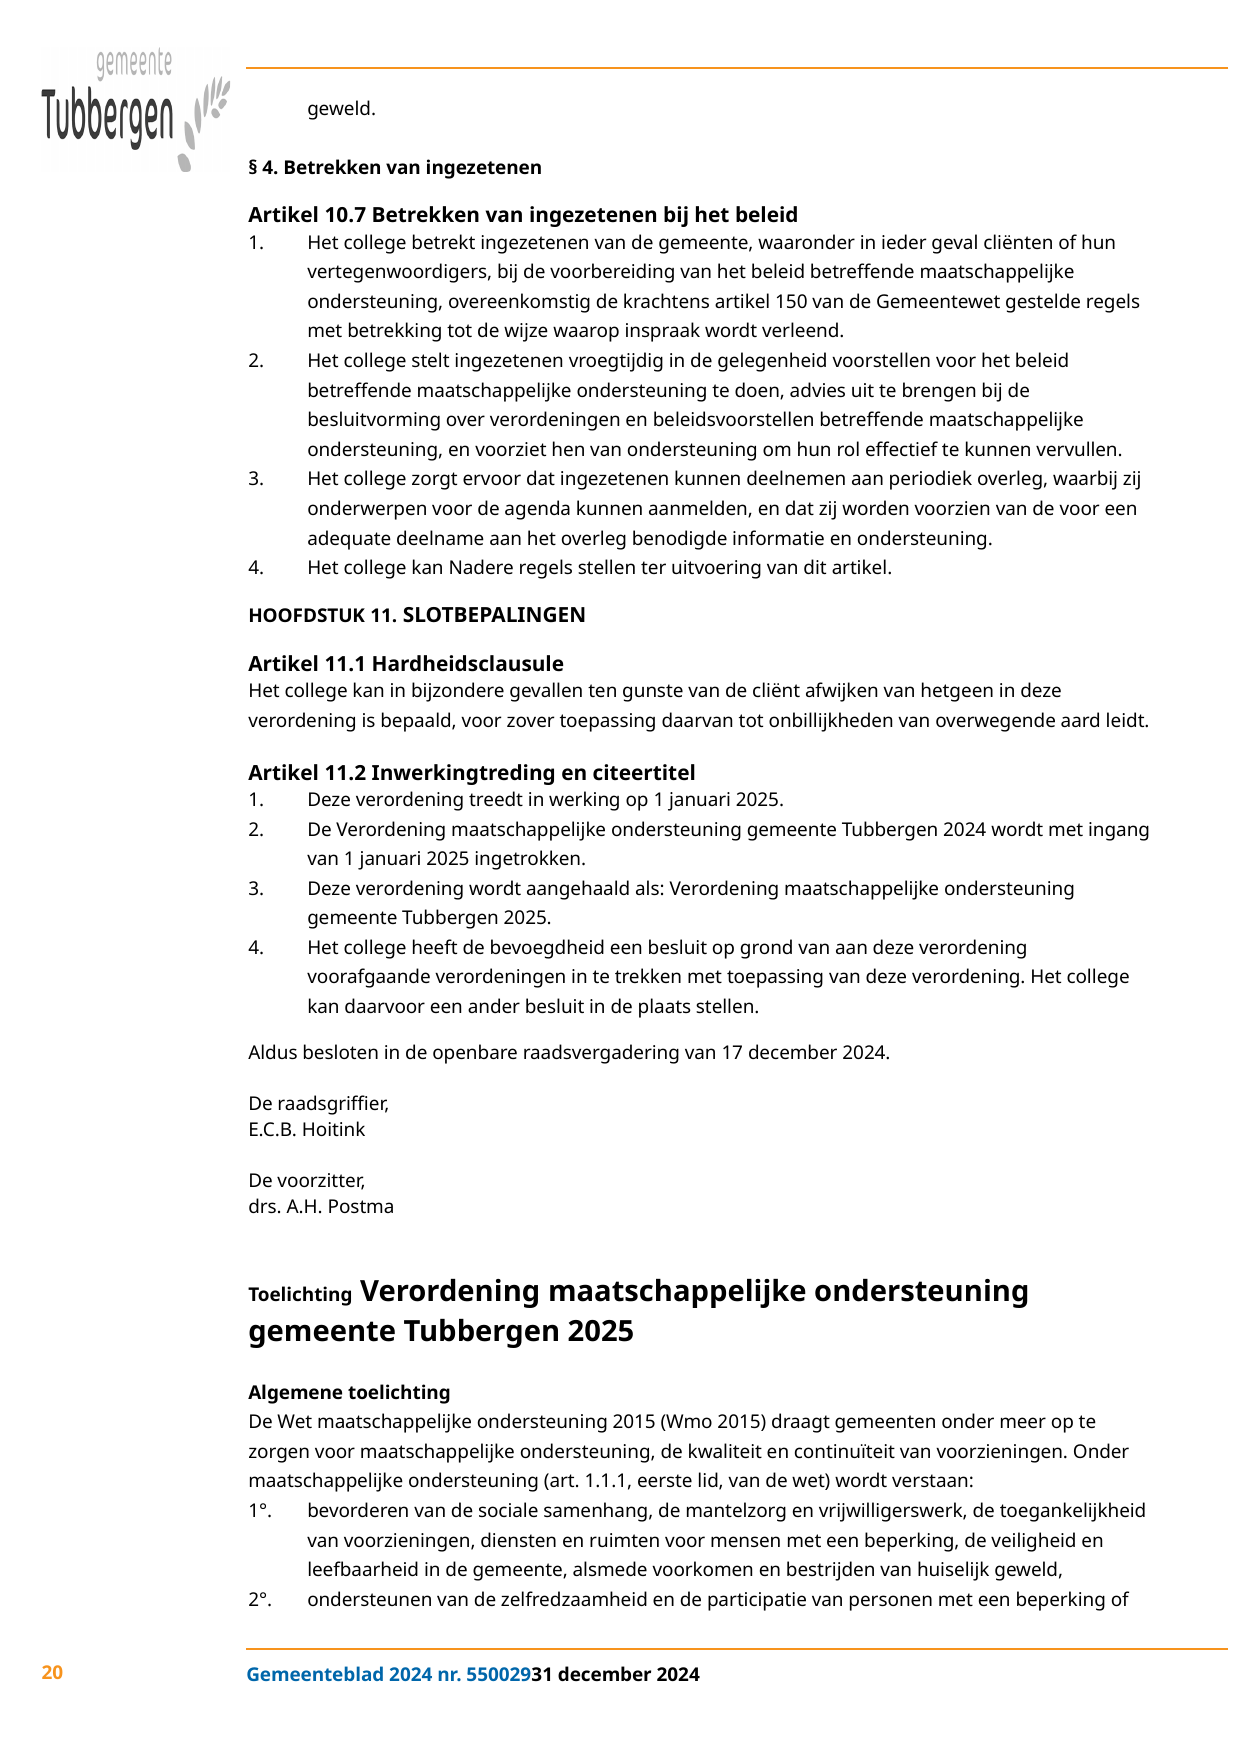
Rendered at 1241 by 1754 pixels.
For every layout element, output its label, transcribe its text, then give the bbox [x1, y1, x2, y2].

text § 4. Betrekken van ingezetenen [248, 154, 1152, 180]
list Deze verordening wordt aangehaald als: Verordening maatschappelijke ondersteuning gemeente Tubbergen 2025. [248, 875, 1152, 930]
list Het college stelt ingezetenen vroegtijdig in de gelegenheid voorstellen voor het beleid betreffende maatschappelijke ondersteuning te doen, advies uit te brengen bij de besluitvorming over verordeningen en beleidsvoorstellen betreffende maatschappelijke ondersteuning, en voorziet hen van ondersteuning om hun rol effectief te kunnen vervullen. [248, 347, 1152, 462]
text De raadsgriffier, [248, 1090, 1152, 1116]
text Algemene toelichting [248, 1379, 1152, 1405]
text Aldus besloten in de openbare raadsvergadering van 17 december 2024. [248, 1039, 1152, 1064]
list Het college kan Nadere regels stellen ter uitvoering van dit artikel. [248, 554, 1152, 580]
text HOOFDSTUK 11. SLOTBEPALINGEN [248, 600, 1152, 628]
text Het college kan in bijzondere gevallen ten gunste van de cliënt afwijken van hetgeen in deze verordening is bepaald, voor zover toepassing daarvan tot onbillijkheden van overwegende aard leidt. [248, 678, 1152, 733]
list Het college zorgt ervoor dat ingezetenen kunnen deelnemen aan periodiek overleg, waarbij zij onderwerpen voor de agenda kunnen aanmelden, en dat zij worden voorzien van de voor een adequate deelname aan het overleg benodigde informatie en ondersteuning. [248, 466, 1152, 551]
list Het college heeft de bevoegdheid een besluit op grond van aan deze verordening voorafgaande verordeningen in te trekken met toepassing van deze verordening. Het college kan daarvoor een ander besluit in de plaats stellen. [248, 934, 1152, 1019]
text Artikel 11.1 Hardheidsclausule [248, 649, 1152, 678]
text De voorzitter, [248, 1167, 1152, 1193]
text E.C.B. Hoitink [248, 1116, 1152, 1142]
text Toelichting Verordening maatschappelijke ondersteuning gemeente Tubbergen 2025 [248, 1270, 1152, 1350]
text Artikel 11.2 Inwerkingtreding en citeertitel [248, 758, 1152, 786]
text De Wet maatschappelijke ondersteuning 2015 (Wmo 2015) draagt gemeenten onder meer op te zorgen voor maatschappelijke ondersteuning, de kwaliteit en continuïteit van voorzieningen. Onder maatschappelijke ondersteuning (art. 1.1.1, eerste lid, van de wet) wordt verstaan: [248, 1408, 1152, 1493]
text drs. A.H. Postma [248, 1193, 1152, 1219]
picture [41, 47, 231, 172]
list Deze verordening treedt in werking op 1 januari 2025. [248, 786, 1152, 812]
list Het college betrekt ingezetenen van de gemeente, waaronder in ieder geval cliënten of hun vertegenwoordigers, bij de voorbereiding van het beleid betreffende maatschappelijke ondersteuning, overeenkomstig de krachtens artikel 150 van de Gemeentewet gestelde regels met betrekking tot de wijze waarop inspraak wordt verleend. [248, 229, 1152, 343]
list ondersteunen van de zelfredzaamheid en de participatie van personen met een beperking of [248, 1586, 1152, 1612]
text Artikel 10.7 Betrekken van ingezetenen bij het beleid [248, 201, 1152, 229]
list bevorderen van de sociale samenhang, de mantelzorg en vrijwilligerswerk, de toegankelijkheid van voorzieningen, diensten en ruimten voor mensen met een beperking, de veiligheid en leefbaarheid in de gemeente, alsmede voorkomen en bestrijden van huiselijk geweld, [248, 1497, 1152, 1582]
list De Verordening maatschappelijke ondersteuning gemeente Tubbergen 2024 wordt met ingang van 1 januari 2025 ingetrokken. [248, 816, 1152, 871]
list geweld. [248, 95, 1152, 121]
